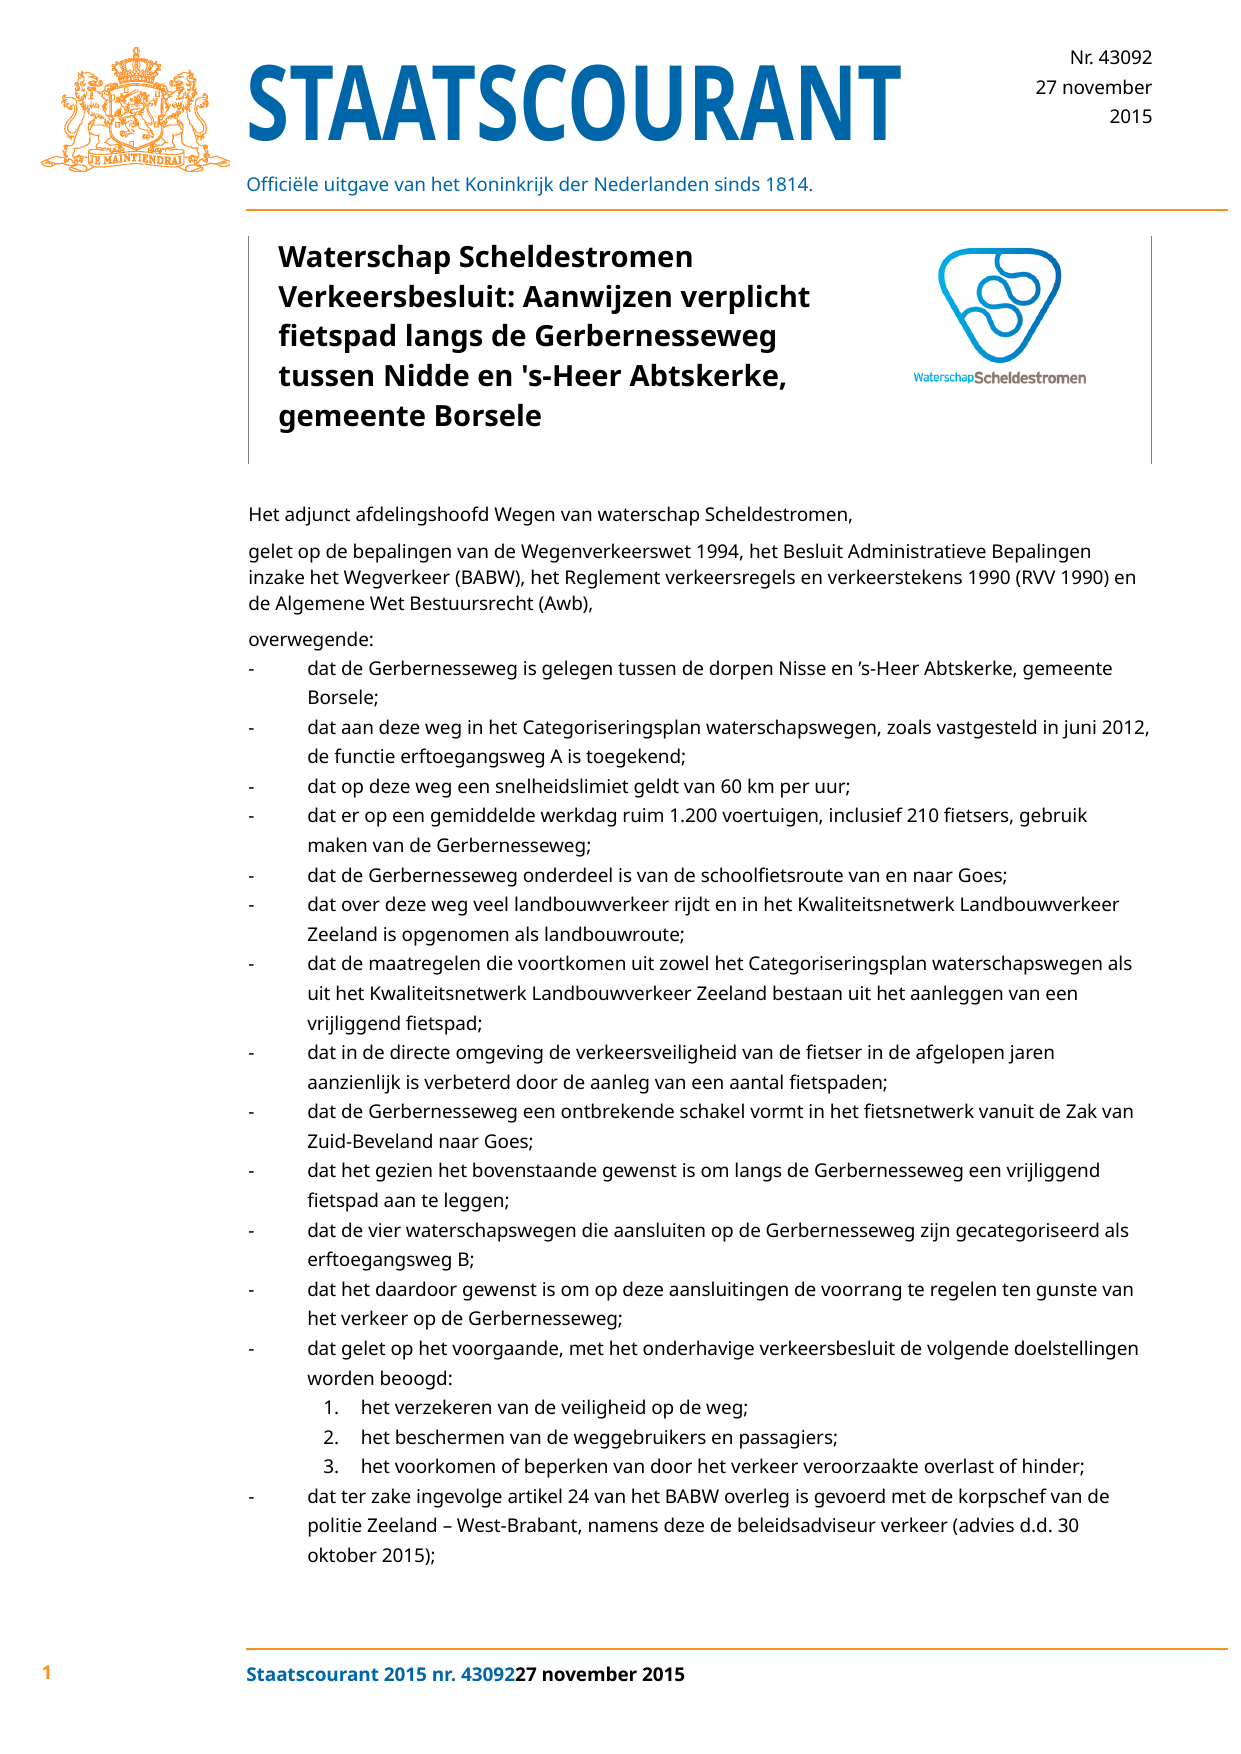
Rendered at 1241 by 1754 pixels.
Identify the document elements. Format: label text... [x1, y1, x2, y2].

text gelet op de bepalingen van de Wegenverkeerswet 1994, het Besluit Administratieve Bepalingen inzake het Wegverkeer (BABW), het Reglement verkeersregels en verkeerstekens 1990 (RVV 1990) en de Algemene Wet Bestuursrecht (Awb), [248, 538, 1152, 616]
list dat ter zake ingevolge artikel 24 van het BABW overleg is gevoerd met de korpschef van de politie Zeeland – West-Brabant, namens deze de beleidsadviseur verkeer (advies d.d. 30 oktober 2015); [248, 1483, 1152, 1568]
list dat de Gerbernesseweg is gelegen tussen de dorpen Nisse en ’s-Heer Abtskerke, gemeente Borsele; [248, 655, 1152, 710]
text Het adjunct afdelingshoofd Wegen van waterschap Scheldestromen, [248, 502, 1152, 527]
list dat gelet op het voorgaande, met het onderhavige verkeersbesluit de volgende doelstellingen worden beoogd: [248, 1335, 1152, 1391]
list dat de vier waterschapswegen die aansluiten op de Gerbernesseweg zijn gecategoriseerd als erftoegangsweg B; [248, 1217, 1152, 1272]
text overwegende: [248, 626, 1152, 652]
list dat het daardoor gewenst is om op deze aansluitingen de voorrang te regelen ten gunste van het verkeer op de Gerbernesseweg; [248, 1276, 1152, 1331]
list het voorkomen of beperken van door het verkeer veroorzaakte overlast of hinder; [323, 1453, 1152, 1479]
list het verzekeren van de veiligheid op de weg; [323, 1394, 1152, 1420]
list dat over deze weg veel landbouwverkeer rijdt en in het Kwaliteitsnetwerk Landbouwverkeer Zeeland is opgenomen als landbouwroute; [248, 891, 1152, 947]
list dat er op een gemiddelde werkdag ruim 1.200 voertuigen, inclusief 210 fietsers, gebruik maken van de Gerbernesseweg; [248, 803, 1152, 858]
table_header [850, 414, 1151, 464]
list dat de maatregelen die voortkomen uit zowel het Categoriseringsplan waterschapswegen als uit het Kwaliteitsnetwerk Landbouwverkeer Zeeland bestaan uit het aanleggen van een vrijliggend fietspad; [248, 951, 1152, 1036]
list dat de Gerbernesseweg onderdeel is van de schoolfietsroute van en naar Goes; [248, 862, 1152, 888]
table_header [1098, 236, 1151, 413]
table_header [850, 236, 903, 413]
list het beschermen van de weggebruikers en passagiers; [323, 1424, 1152, 1450]
list dat in de directe omgeving de verkeersveiligheid van de fietser in de afgelopen jaren aanzienlijk is verbeterd door de aanleg van een aantal fietspaden; [248, 1039, 1152, 1095]
list dat het gezien het bovenstaande gewenst is om langs de Gerbernesseweg een vrijliggend fietspad aan te leggen; [248, 1158, 1152, 1213]
list dat de Gerbernesseweg een ontbrekende schakel vormt in het fietsnetwerk vanuit de Zak van Zuid-Beveland naar Goes; [248, 1098, 1152, 1154]
list dat op deze weg een snelheidslimiet geldt van 60 km per uur; [248, 773, 1152, 799]
picture [41, 47, 231, 172]
table_header Waterschap Scheldestromen Verkeersbesluit: Aanwijzen verplicht fietspad langs de Gerbernesseweg tussen Nidde en 's-Heer Abtskerke, gemeente Borsele [249, 236, 850, 464]
picture [903, 236, 1098, 414]
list dat aan deze weg in het Categoriseringsplan waterschapswegen, zoals vastgesteld in juni 2012, de functie erftoegangsweg A is toegekend; [248, 714, 1152, 769]
